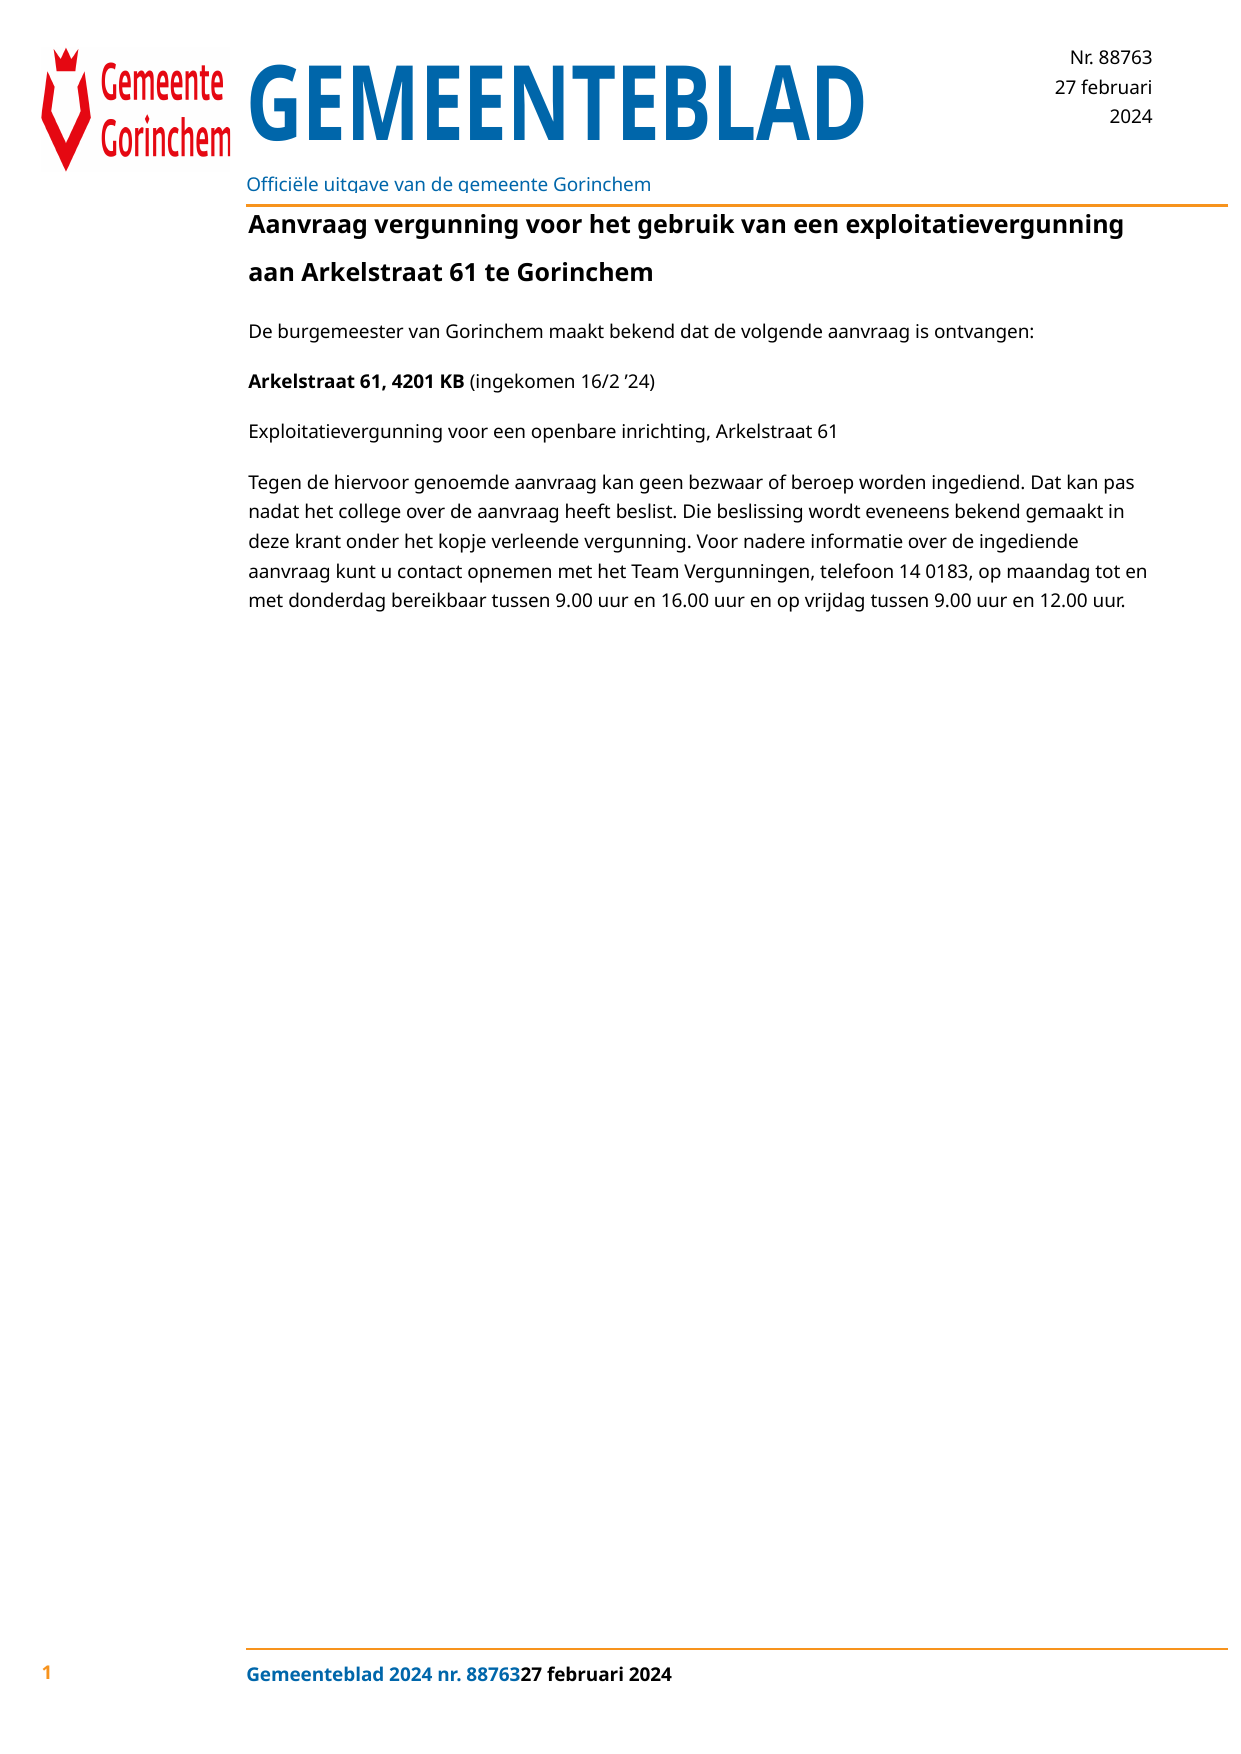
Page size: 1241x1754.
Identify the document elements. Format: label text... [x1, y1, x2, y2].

text Tegen de hiervoor genoemde aanvraag kan geen bezwaar of beroep worden ingediend. Dat kan pas nadat het college over de aanvraag heeft beslist. Die beslissing wordt eveneens bekend gemaakt in deze krant onder het kopje verleende vergunning. Voor nadere informatie over de ingediende aanvraag kunt u contact opnemen met het Team Vergunningen, telefoon 14 0183, op maandag tot en met donderdag bereikbaar tussen 9.00 uur en 16.00 uur en op vrijdag tussen 9.00 uur en 12.00 uur. [248, 469, 1152, 613]
text Exploitatievergunning voor een openbare inrichting, Arkelstraat 61 [248, 419, 1152, 444]
picture [41, 47, 231, 172]
text De burgemeester van Gorinchem maakt bekend dat de volgende aanvraag is ontvangen: [248, 318, 1152, 344]
text Aanvraag vergunning voor het gebruik van een exploitatievergunning aan Arkelstraat 61 te Gorinchem [248, 207, 1152, 288]
text Arkelstraat 61, 4201 KB (ingekomen 16/2 ’24) [248, 368, 1152, 394]
